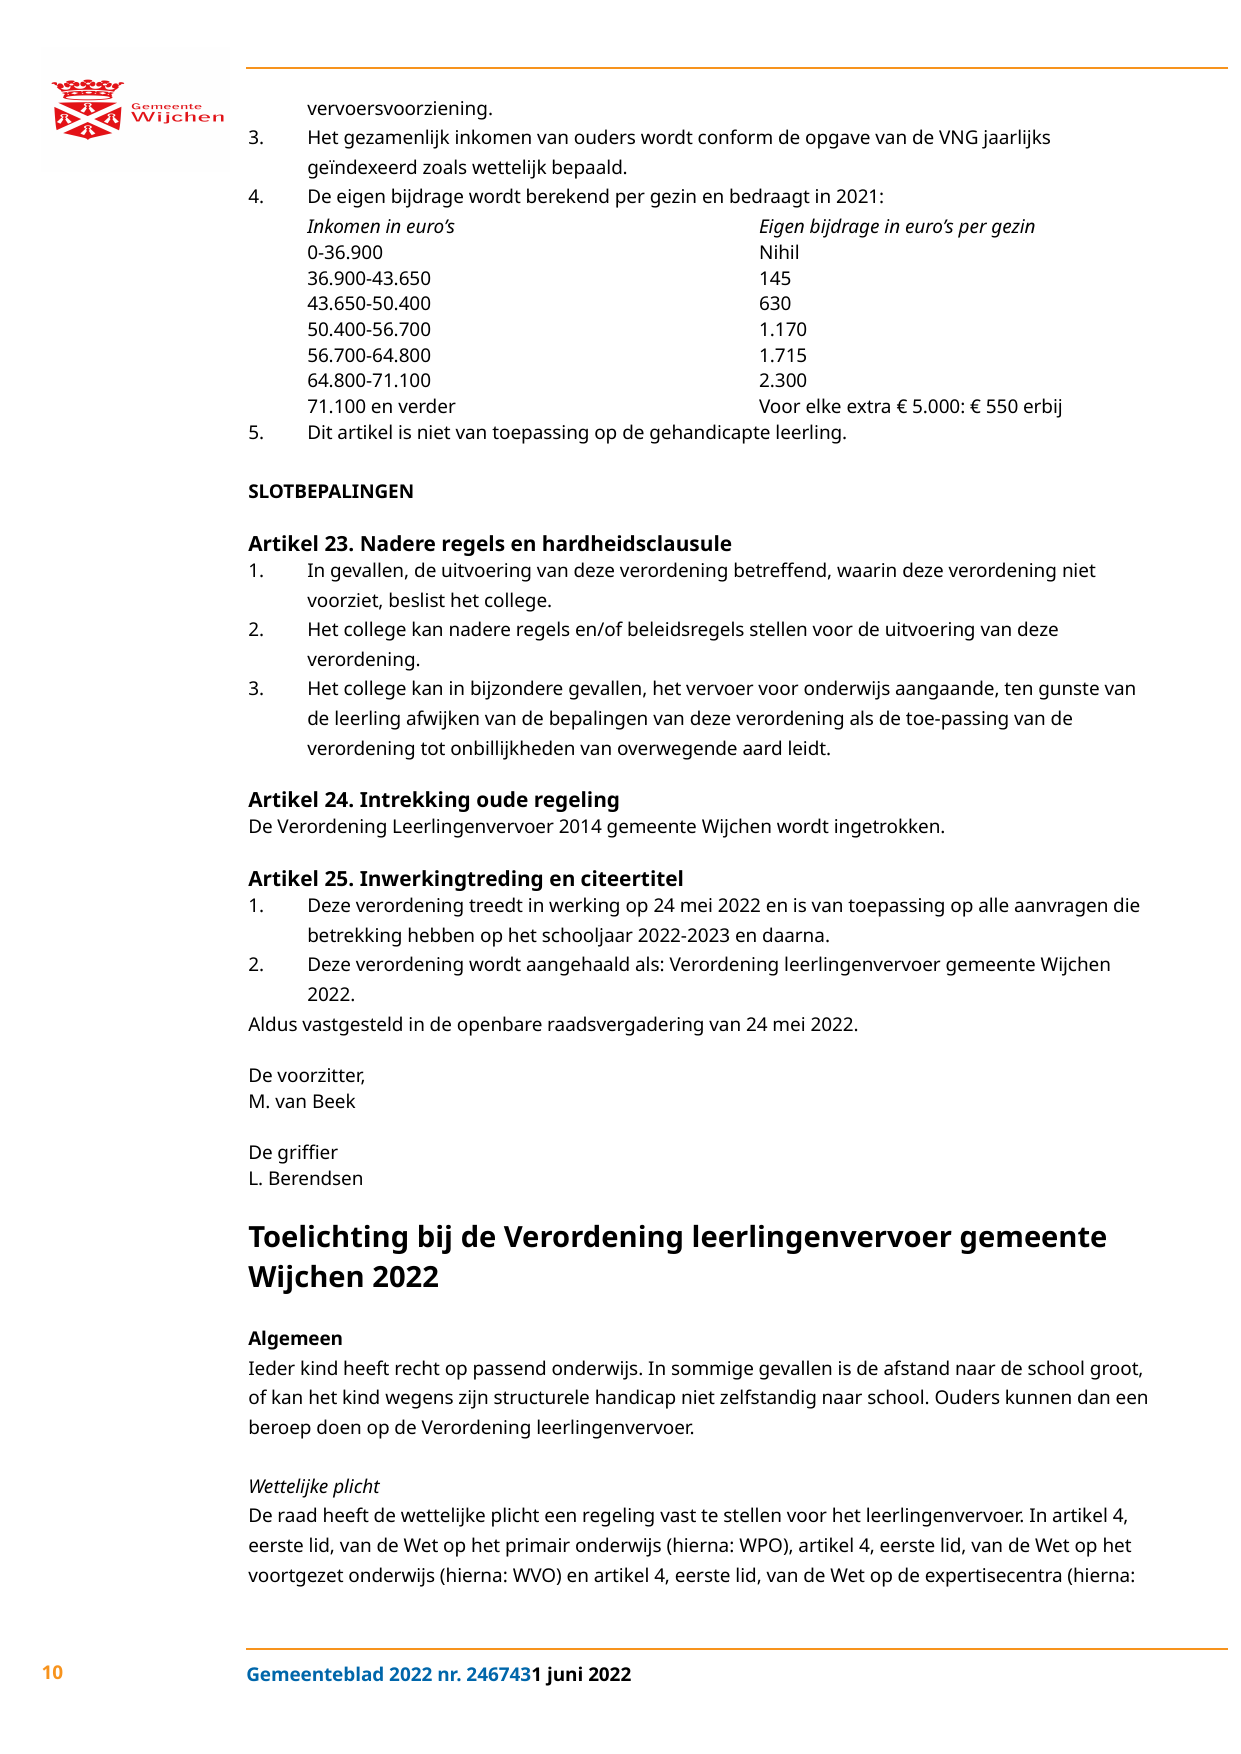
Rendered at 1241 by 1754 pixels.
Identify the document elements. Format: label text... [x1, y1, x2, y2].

list Het college kan in bijzondere gevallen, het vervoer voor onderwijs aangaande, ten gunste van de leerling afwijken van de bepalingen van deze verordening als de toe-passing van de verordening tot onbillijkheden van overwegende aard leidt. [248, 676, 1152, 760]
table_cell 1.715 [759, 342, 1211, 368]
list In gevallen, de uitvoering van deze verordening betreffend, waarin deze verordening niet voorziet, beslist het college. [248, 557, 1152, 612]
text Artikel 23. Nadere regels en hardheidsclausule [248, 529, 1152, 557]
table_cell Nihil [759, 239, 1211, 265]
table_cell 64.800-71.100 [307, 368, 759, 393]
list vervoersvoorziening. [248, 95, 1152, 121]
text De raad heeft de wettelijke plicht een regeling vast te stellen voor het leerlingenvervoer. In artikel 4, eerste lid, van de Wet op het primair onderwijs (hierna: WPO), artikel 4, eerste lid, van de Wet op het voortgezet onderwijs (hierna: WVO) en artikel 4, eerste lid, van de Wet op de expertisecentra (hierna: [248, 1503, 1152, 1587]
list Deze verordening treedt in werking op 24 mei 2022 en is van toepassing op alle aanvragen die betrekking hebben op het schooljaar 2022-2023 en daarna. [248, 892, 1152, 948]
table_cell 630 [759, 290, 1211, 316]
list Dit artikel is niet van toepassing op de gehandicapte leerling. [248, 419, 1152, 445]
text Aldus vastgesteld in de openbare raadsvergadering van 24 mei 2022. [248, 1011, 1152, 1036]
list Deze verordening wordt aangehaald als: Verordening leerlingenvervoer gemeente Wijchen 2022. [248, 952, 1152, 1007]
list De eigen bijdrage wordt berekend per gezin en bedraagt in 2021: [248, 183, 1152, 209]
text Toelichting bij de Verordening leerlingenvervoer gemeente Wijchen 2022 [248, 1217, 1152, 1296]
table_cell 1.170 [759, 316, 1211, 342]
table_header Inkomen in euro’s [307, 213, 759, 239]
table_cell Voor elke extra € 5.000: € 550 erbij [759, 393, 1211, 419]
text Artikel 25. Inwerkingtreding en citeertitel [248, 864, 1152, 892]
table_cell 145 [759, 265, 1211, 290]
list Het college kan nadere regels en/of beleidsregels stellen voor de uitvoering van deze verordening. [248, 616, 1152, 672]
table_cell 56.700-64.800 [307, 342, 759, 368]
table_cell 2.300 [759, 368, 1211, 393]
table_header Eigen bijdrage in euro’s per gezin [759, 213, 1211, 239]
text Algemeen [248, 1325, 1152, 1351]
text SLOTBEPALINGEN [248, 478, 1152, 504]
table_cell 43.650-50.400 [307, 290, 759, 316]
text De Verordening Leerlingenvervoer 2014 gemeente Wijchen wordt ingetrokken. [248, 813, 1152, 839]
text M. van Beek [248, 1088, 1152, 1114]
text Wettelijke plicht [248, 1473, 1152, 1499]
table_cell 36.900-43.650 [307, 265, 759, 290]
table_cell 50.400-56.700 [307, 316, 759, 342]
text Ieder kind heeft recht op passend onderwijs. In sommige gevallen is de afstand naar de school groot, of kan het kind wegens zijn structurele handicap niet zelfstandig naar school. Ouders kunnen dan een beroep doen op de Verordening leerlingenvervoer. [248, 1355, 1152, 1439]
text Artikel 24. Intrekking oude regeling [248, 785, 1152, 813]
text De griffier [248, 1139, 1152, 1165]
list Het gezamenlijk inkomen van ouders wordt conform de opgave van de VNG jaarlijks geïndexeerd zoals wettelijk bepaald. [248, 124, 1152, 180]
table_cell 71.100 en verder [307, 393, 759, 419]
table_cell 0-36.900 [307, 239, 759, 265]
text De voorzitter, [248, 1062, 1152, 1088]
picture [41, 47, 231, 172]
text L. Berendsen [248, 1165, 1152, 1191]
